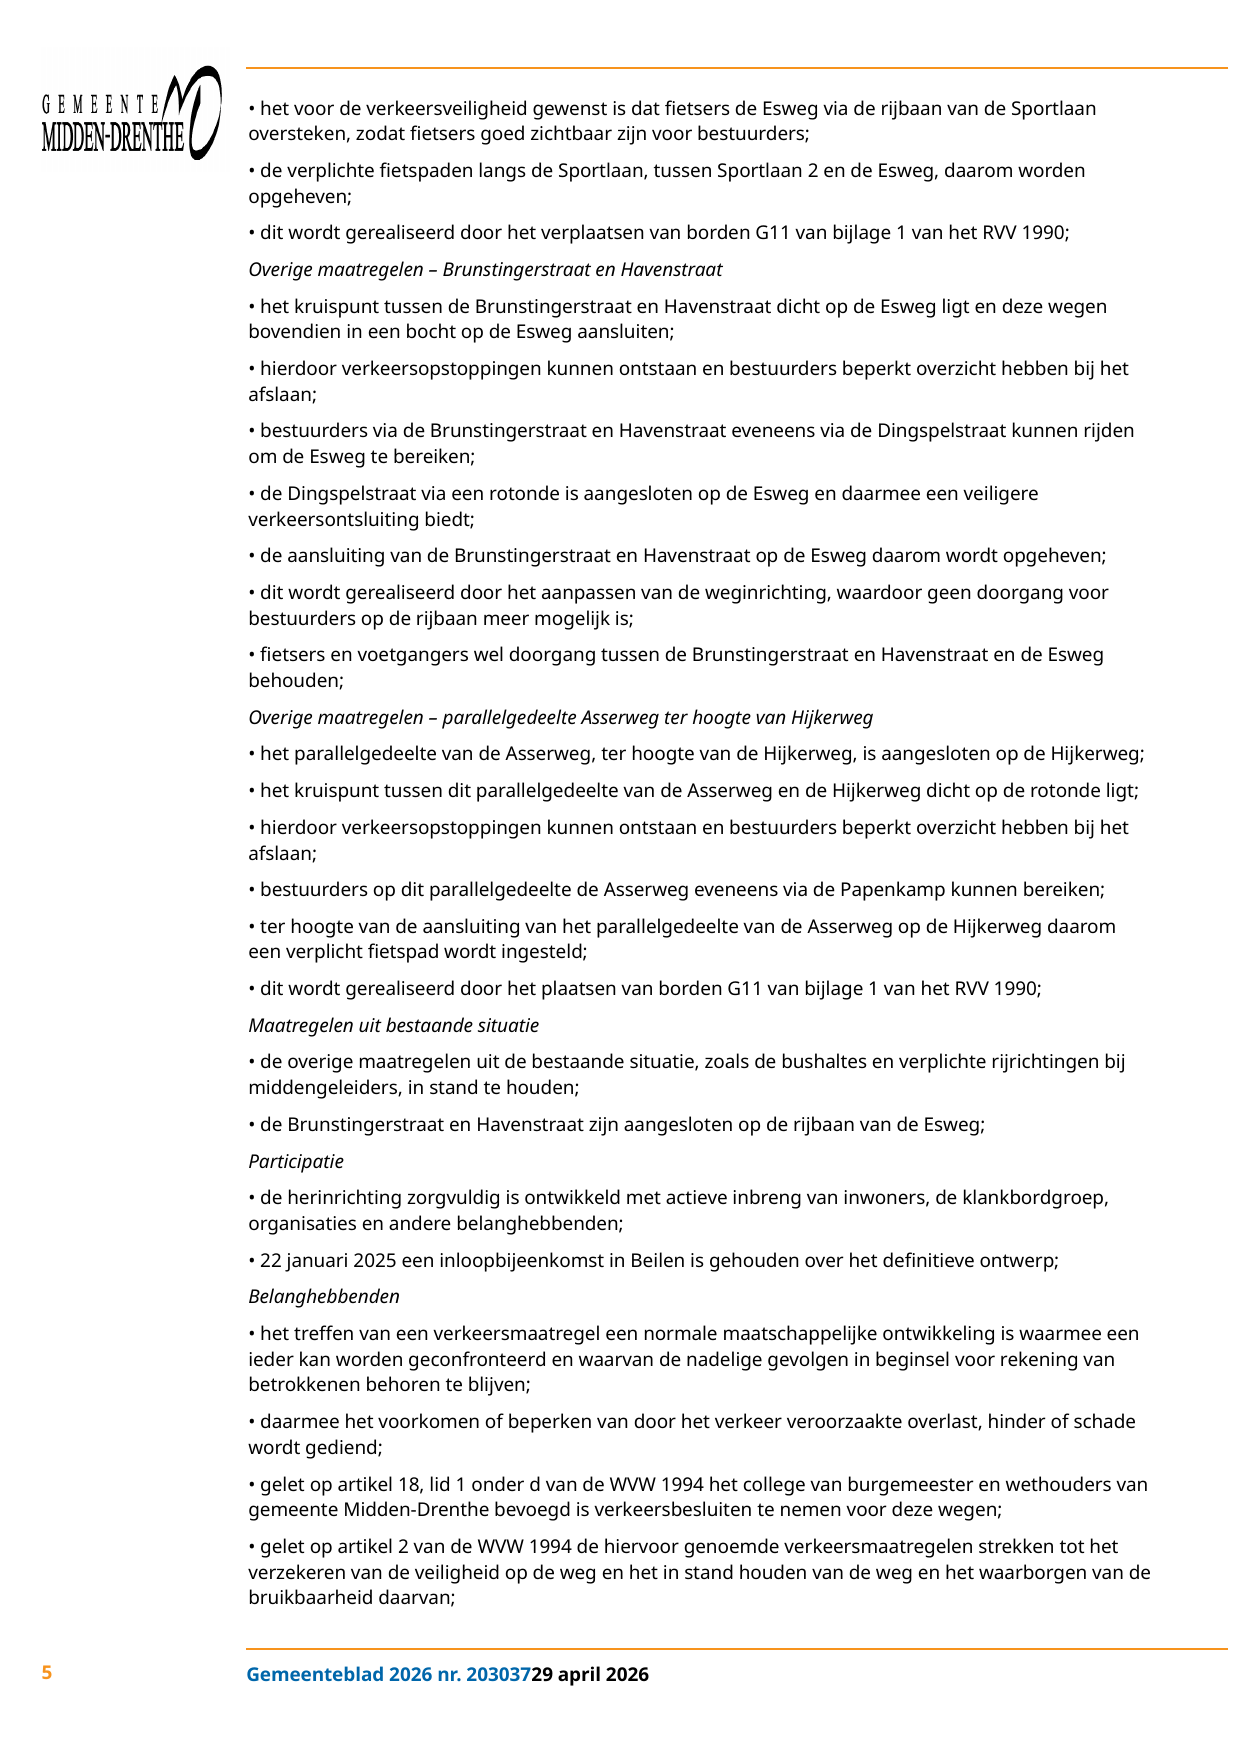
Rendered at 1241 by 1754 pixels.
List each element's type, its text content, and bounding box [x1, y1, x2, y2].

text • het parallelgedeelte van de Asserweg, ter hoogte van de Hijkerweg, is aangesloten op de Hijkerweg; [248, 741, 1152, 766]
text • dit wordt gerealiseerd door het plaatsen van borden G11 van bijlage 1 van het RVV 1990; [248, 975, 1152, 1001]
text • gelet op artikel 18, lid 1 onder d van de WVW 1994 het college van burgemeester en wethouders van gemeente Midden-Drenthe bevoegd is verkeersbesluiten te nemen voor deze wegen; [248, 1471, 1152, 1522]
picture [41, 47, 231, 172]
text • de herinrichting zorgvuldig is ontwikkeld met actieve inbreng van inwoners, de klankbordgroep, organisaties en andere belanghebbenden; [248, 1184, 1152, 1236]
text Participatie [248, 1148, 1152, 1173]
text Belanghebbenden [248, 1283, 1152, 1309]
text • de overige maatregelen uit de bestaande situatie, zoals de bushaltes en verplichte rijrichtingen bij middengeleiders, in stand te houden; [248, 1049, 1152, 1100]
text • dit wordt gerealiseerd door het aanpassen van de weginrichting, waardoor geen doorgang voor bestuurders op de rijbaan meer mogelijk is; [248, 579, 1152, 631]
text • de Dingspelstraat via een rotonde is aangesloten op de Esweg en daarmee een veiligere verkeersontsluiting biedt; [248, 480, 1152, 532]
text Maatregelen uit bestaande situatie [248, 1012, 1152, 1038]
text • de verplichte fietspaden langs de Sportlaan, tussen Sportlaan 2 en de Esweg, daarom worden opgeheven; [248, 157, 1152, 209]
text • gelet op artikel 2 van de WVW 1994 de hiervoor genoemde verkeersmaatregelen strekken tot het verzekeren van de veiligheid op de weg en het in stand houden van de weg en het waarborgen van de bruikbaarheid daarvan; [248, 1533, 1152, 1610]
text • het treffen van een verkeersmaatregel een normale maatschappelijke ontwikkeling is waarmee een ieder kan worden geconfronteerd en waarvan de nadelige gevolgen in beginsel voor rekening van betrokkenen behoren te blijven; [248, 1320, 1152, 1397]
text • bestuurders via de Brunstingerstraat en Havenstraat eveneens via de Dingspelstraat kunnen rijden om de Esweg te bereiken; [248, 418, 1152, 469]
text • fietsers en voetgangers wel doorgang tussen de Brunstingerstraat en Havenstraat en de Esweg behouden; [248, 642, 1152, 693]
text • daarmee het voorkomen of beperken van door het verkeer veroorzaakte overlast, hinder of schade wordt gediend; [248, 1408, 1152, 1460]
text • de Brunstingerstraat en Havenstraat zijn aangesloten op de rijbaan van de Esweg; [248, 1111, 1152, 1137]
text Overige maatregelen – Brunstingerstraat en Havenstraat [248, 256, 1152, 282]
text • ter hoogte van de aansluiting van het parallelgedeelte van de Asserweg op de Hijkerweg daarom een verplicht fietspad wordt ingesteld; [248, 913, 1152, 964]
text • het voor de verkeersveiligheid gewenst is dat fietsers de Esweg via de rijbaan van de Sportlaan oversteken, zodat fietsers goed zichtbaar zijn voor bestuurders; [248, 95, 1152, 146]
text • hierdoor verkeersopstoppingen kunnen ontstaan en bestuurders beperkt overzicht hebben bij het afslaan; [248, 814, 1152, 865]
text • hierdoor verkeersopstoppingen kunnen ontstaan en bestuurders beperkt overzicht hebben bij het afslaan; [248, 355, 1152, 407]
text • 22 januari 2025 een inloopbijeenkomst in Beilen is gehouden over het definitieve ontwerp; [248, 1247, 1152, 1273]
text • dit wordt gerealiseerd door het verplaatsen van borden G11 van bijlage 1 van het RVV 1990; [248, 219, 1152, 245]
text • de aansluiting van de Brunstingerstraat en Havenstraat op de Esweg daarom wordt opgeheven; [248, 542, 1152, 568]
text • het kruispunt tussen dit parallelgedeelte van de Asserweg en de Hijkerweg dicht op de rotonde ligt; [248, 777, 1152, 803]
text • bestuurders op dit parallelgedeelte de Asserweg eveneens via de Papenkamp kunnen bereiken; [248, 876, 1152, 902]
text Overige maatregelen – parallelgedeelte Asserweg ter hoogte van Hijkerweg [248, 704, 1152, 730]
text • het kruispunt tussen de Brunstingerstraat en Havenstraat dicht op de Esweg ligt en deze wegen bovendien in een bocht op de Esweg aansluiten; [248, 293, 1152, 344]
